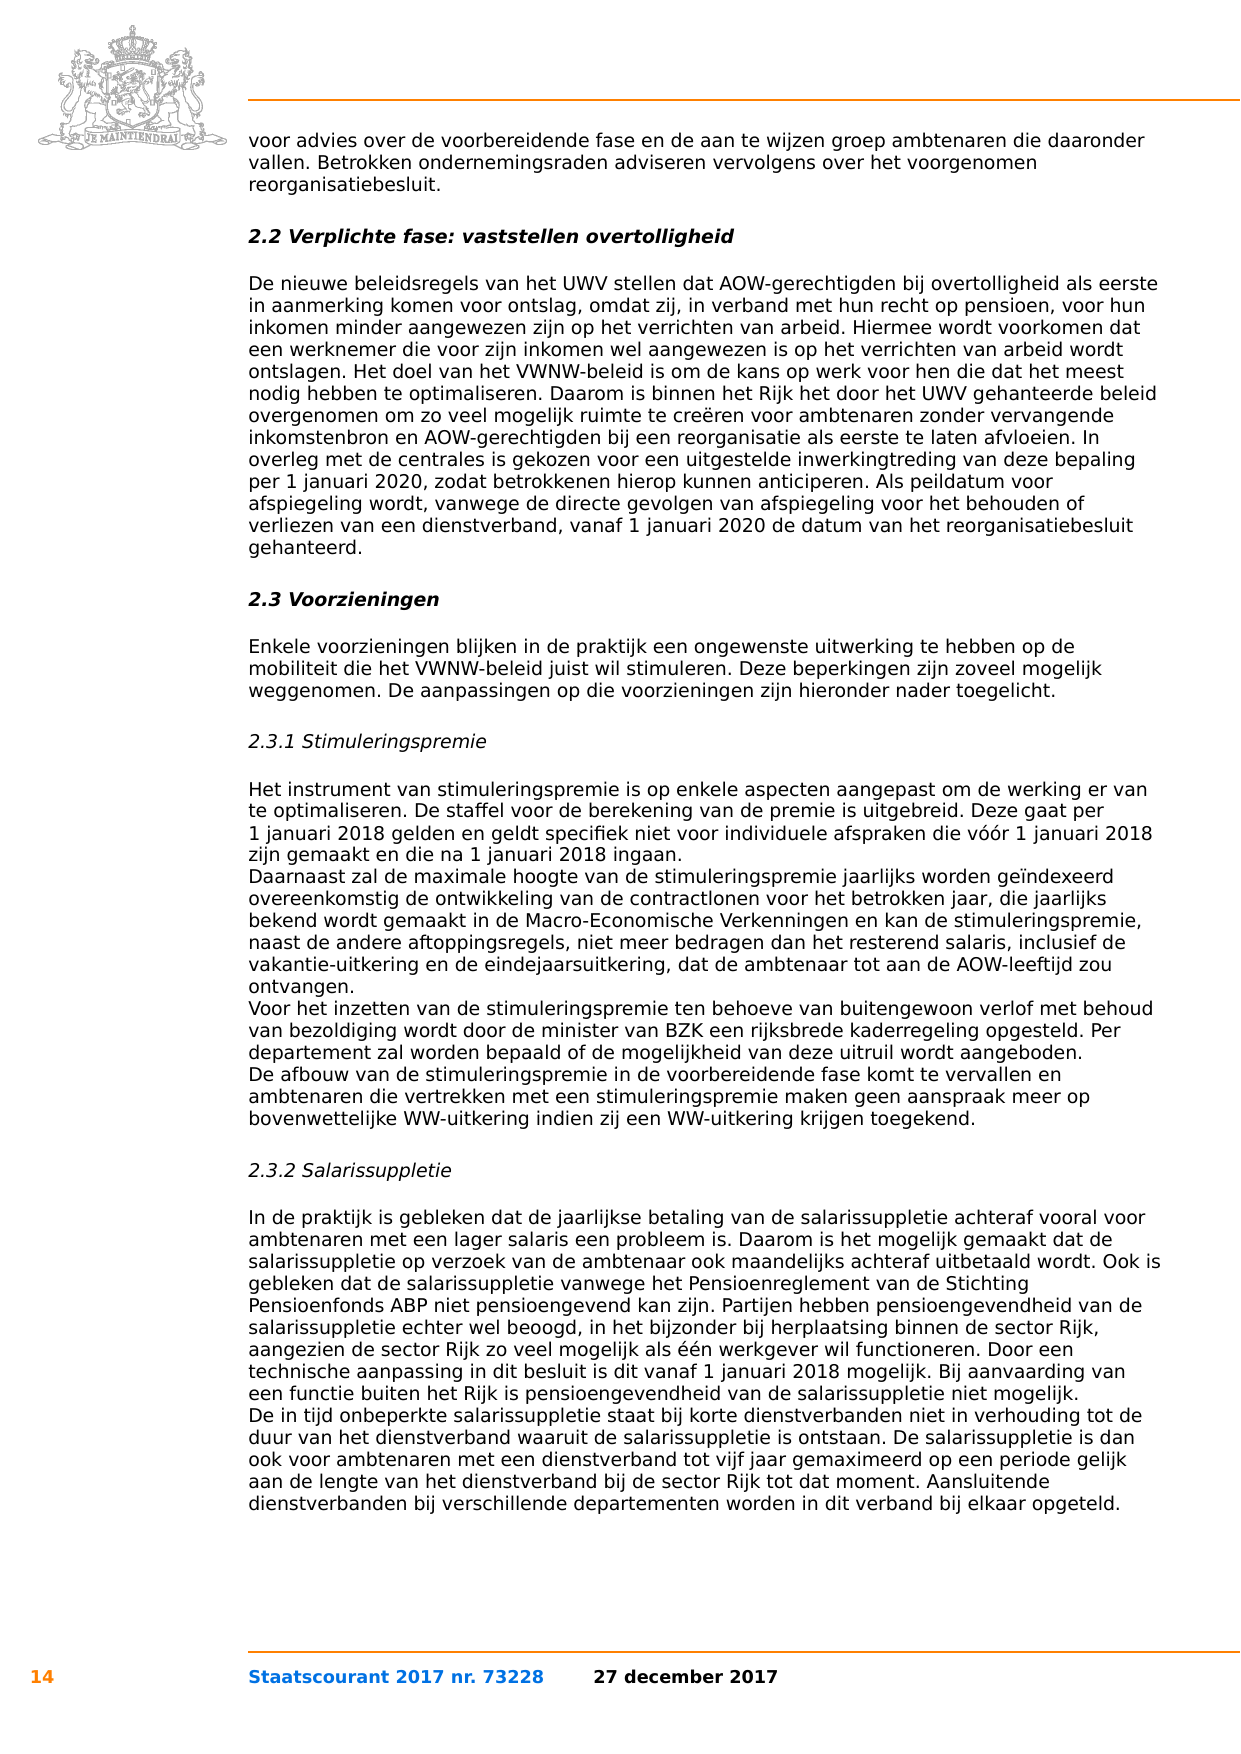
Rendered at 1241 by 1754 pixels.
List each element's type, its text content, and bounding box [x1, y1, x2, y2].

subtitle 2.3.1 Stimuleringspremie [248, 731, 1163, 753]
text De in tijd onbeperkte salarissuppletie staat bij korte dienstverbanden niet in verhouding tot de duur van het dienstverband waaruit de salarissuppletie is ontstaan. De salarissuppletie is dan ook voor ambtenaren met een dienstverband tot vijf jaar gemaximeerd op een periode gelijk aan de lengte van het dienstverband bij de sector Rijk tot dat moment. Aansluitende dienstverbanden bij verschillende departementen worden in dit verband bij elkaar opgeteld. [248, 1405, 1163, 1515]
subtitle 2.3.2 Salarissuppletie [248, 1160, 1163, 1182]
text Enkele voorzieningen blijken in de praktijk een ongewenste uitwerking te hebben op de mobiliteit die het VWNW-beleid juist wil stimuleren. Deze beperkingen zijn zoveel mogelijk weggenomen. De aanpassingen op die voorzieningen zijn hieronder nader toegelicht. [248, 636, 1163, 701]
picture [38, 25, 227, 150]
text Daarnaast zal de maximale hoogte van de stimuleringspremie jaarlijks worden geïndexeerd overeenkomstig de ontwikkeling van de contractlonen voor het betrokken jaar, die jaarlijks bekend wordt gemaakt in de Macro-Economische Verkenningen en kan de stimuleringspremie, naast de andere aftoppingsregels, niet meer bedragen dan het resterend salaris, inclusief de vakantie-uitkering en de eindejaarsuitkering, dat de ambtenaar tot aan de AOW-leeftijd zou ontvangen. [248, 866, 1163, 998]
text Voor het inzetten van de stimuleringspremie ten behoeve van buitengewoon verlof met behoud van bezoldiging wordt door de minister van BZK een rijksbrede kaderregeling opgesteld. Per departement zal worden bepaald of de mogelijkheid van deze uitruil wordt aangeboden. [248, 998, 1163, 1064]
text De nieuwe beleidsregels van het UWV stellen dat AOW-gerechtigden bij overtolligheid als eerste in aanmerking komen voor ontslag, omdat zij, in verband met hun recht op pensioen, voor hun inkomen minder aangewezen zijn op het verrichten van arbeid. Hiermee wordt voorkomen dat een werknemer die voor zijn inkomen wel aangewezen is op het verrichten van arbeid wordt ontslagen. Het doel van het VWNW-beleid is om de kans op werk voor hen die dat het meest nodig hebben te optimaliseren. Daarom is binnen het Rijk het door het UWV gehanteerde beleid overgenomen om zo veel mogelijk ruimte te creëren voor ambtenaren zonder vervangende inkomstenbron en AOW-gerechtigden bij een reorganisatie als eerste te laten afvloeien. In overleg met de centrales is gekozen voor een uitgestelde inwerkingtreding van deze bepaling per 1 januari 2020, zodat betrokkenen hierop kunnen anticiperen. Als peildatum voor afspiegeling wordt, vanwege de directe gevolgen van afspiegeling voor het behouden of verliezen van een dienstverband, vanaf 1 januari 2020 de datum van het reorganisatiebesluit gehanteerd. [248, 273, 1163, 558]
subtitle 2.2 Verplichte fase: vaststellen overtolligheid [248, 226, 1163, 248]
text Het instrument van stimuleringspremie is op enkele aspecten aangepast om de werking er van te optimaliseren. De staffel voor de berekening van de premie is uitgebreid. Deze gaat per 1 januari 2018 gelden en geldt specifiek niet voor individuele afspraken die vóór 1 januari 2018 zijn gemaakt en die na 1 januari 2018 ingaan. [248, 778, 1163, 866]
text In de praktijk is gebleken dat de jaarlijkse betaling van de salarissuppletie achteraf vooral voor ambtenaren met een lager salaris een probleem is. Daarom is het mogelijk gemaakt dat de salarissuppletie op verzoek van de ambtenaar ook maandelijks achteraf uitbetaald wordt. Ook is gebleken dat de salarissuppletie vanwege het Pensioenreglement van de Stichting Pensioenfonds ABP niet pensioengevend kan zijn. Partijen hebben pensioengevendheid van de salarissuppletie echter wel beoogd, in het bijzonder bij herplaatsing binnen de sector Rijk, aangezien de sector Rijk zo veel mogelijk als één werkgever wil functioneren. Door een technische aanpassing in dit besluit is dit vanaf 1 januari 2018 mogelijk. Bij aanvaarding van een functie buiten het Rijk is pensioengevendheid van de salarissuppletie niet mogelijk. [248, 1207, 1163, 1405]
text voor advies over de voorbereidende fase en de aan te wijzen groep ambtenaren die daaronder vallen. Betrokken ondernemingsraden adviseren vervolgens over het voorgenomen reorganisatiebesluit. [248, 130, 1163, 196]
subtitle 2.3 Voorzieningen [248, 588, 1163, 611]
text De afbouw van de stimuleringspremie in de voorbereidende fase komt te vervallen en ambtenaren die vertrekken met een stimuleringspremie maken geen aanspraak meer op bovenwettelijke WW-uitkering indien zij een WW-uitkering krijgen toegekend. [248, 1064, 1163, 1130]
